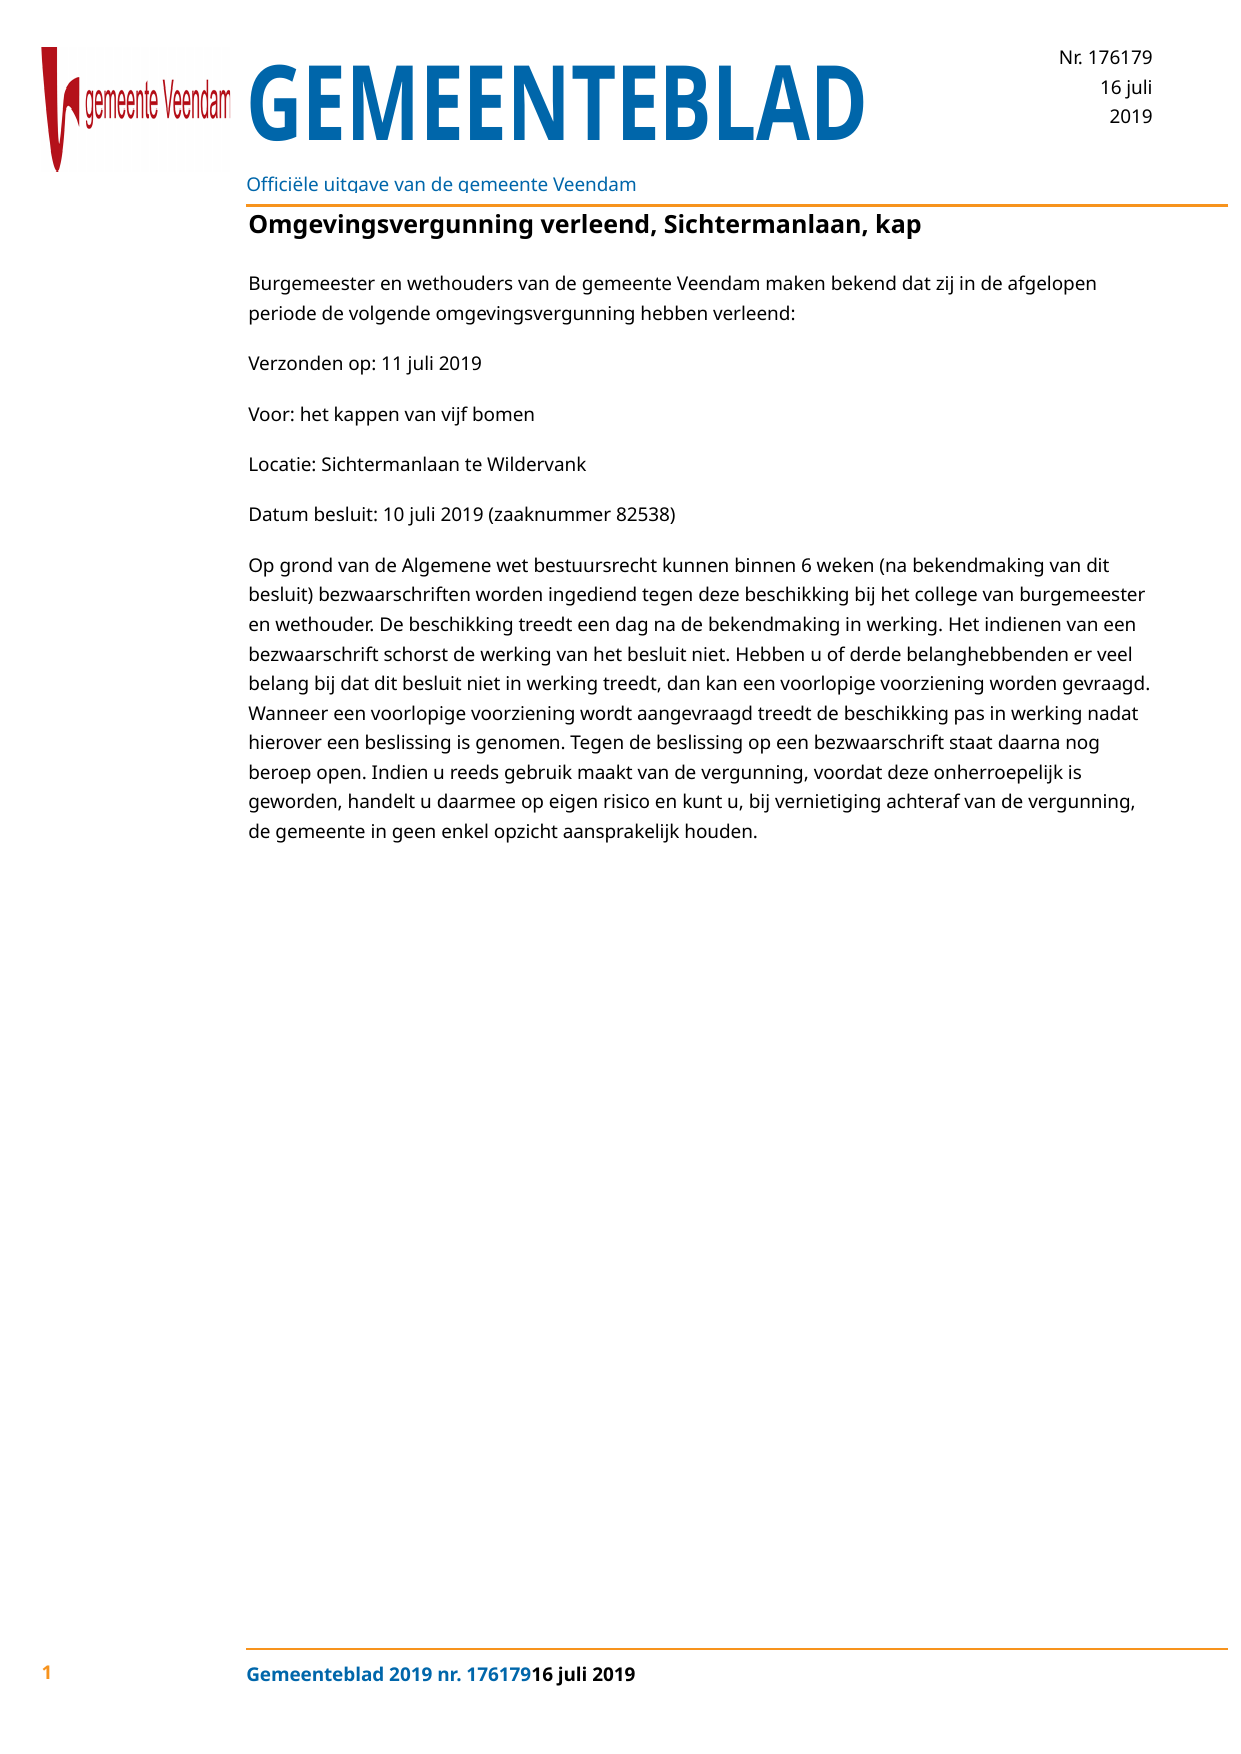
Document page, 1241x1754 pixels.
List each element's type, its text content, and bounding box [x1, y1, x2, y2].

text Burgemeester en wethouders van de gemeente Veendam maken bekend dat zij in de afgelopen periode de volgende omgevingsvergunning hebben verleend: [248, 270, 1152, 326]
text Op grond van de Algemene wet bestuursrecht kunnen binnen 6 weken (na bekendmaking van dit besluit) bezwaarschriften worden ingediend tegen deze beschikking bij het college van burgemeester en wethouder. De beschikking treedt een dag na de bekendmaking in werking. Het indienen van een bezwaarschrift schorst de werking van het besluit niet. Hebben u of derde belanghebbenden er veel belang bij dat dit besluit niet in werking treedt, dan kan een voorlopige voorziening worden gevraagd. Wanneer een voorlopige voorziening wordt aangevraagd treedt de beschikking pas in werking nadat hierover een beslissing is genomen. Tegen de beslissing op een bezwaarschrift staat daarna nog beroep open. Indien u reeds gebruik maakt van de vergunning, voordat deze onherroepelijk is geworden, handelt u daarmee op eigen risico en kunt u, bij vernietiging achteraf van de vergunning, de gemeente in geen enkel opzicht aansprakelijk houden. [248, 552, 1152, 844]
text Datum besluit: 10 juli 2019 (zaaknummer 82538) [248, 502, 1152, 527]
picture [41, 47, 231, 172]
text Verzonden op: 11 juli 2019 [248, 350, 1152, 376]
text Omgevingsvergunning verleend, Sichtermanlaan, kap [248, 207, 1152, 241]
text Locatie: Sichtermanlaan te Wildervank [248, 451, 1152, 477]
text Voor: het kappen van vijf bomen [248, 401, 1152, 426]
